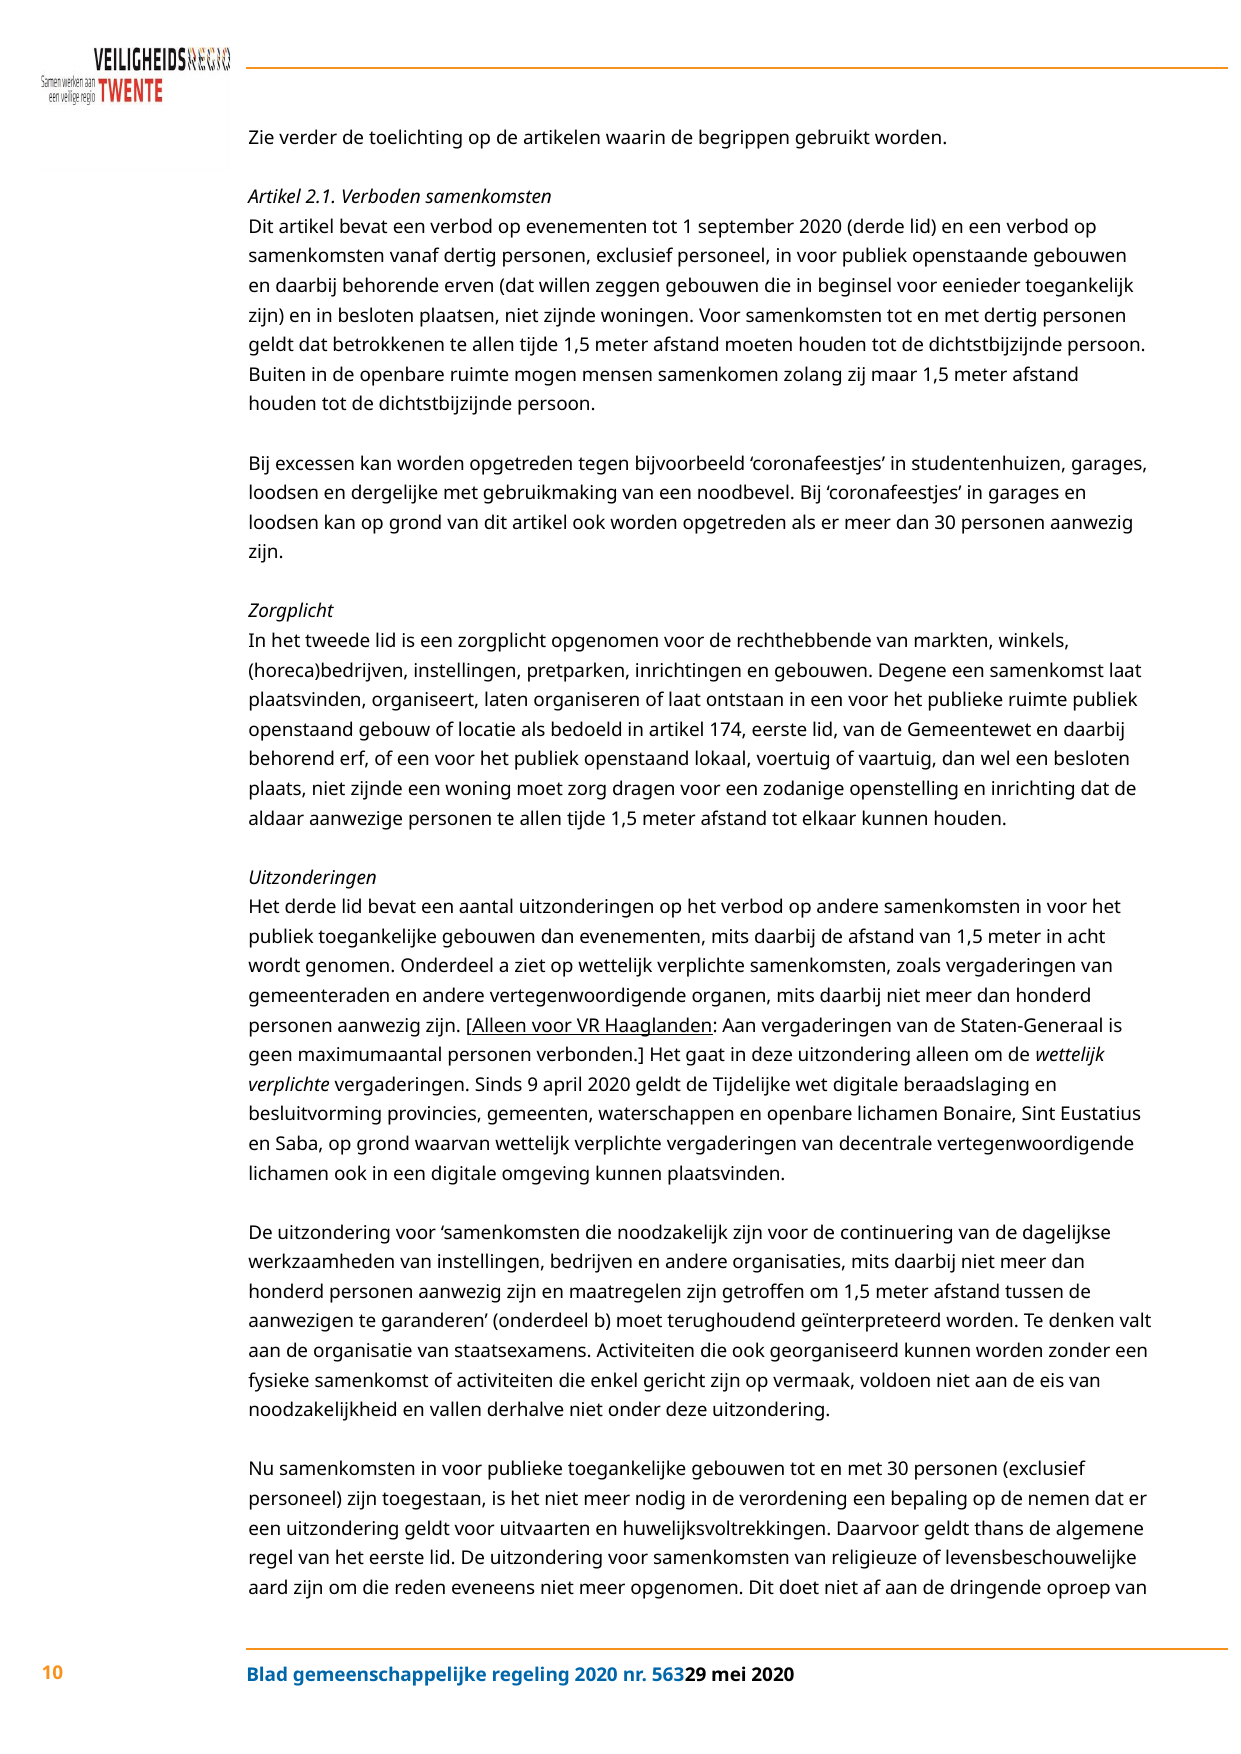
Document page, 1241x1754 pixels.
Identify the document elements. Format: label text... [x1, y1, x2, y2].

text Dit artikel bevat een verbod op evenementen tot 1 september 2020 (derde lid) en een verbod op samenkomsten vanaf dertig personen, exclusief personeel, in voor publiek openstaande gebouwen en daarbij behorende erven (dat willen zeggen gebouwen die in beginsel voor eenieder toegankelijk zijn) en in besloten plaatsen, niet zijnde woningen. Voor samenkomsten tot en met dertig personen geldt dat betrokkenen te allen tijde 1,5 meter afstand moeten houden tot de dichtstbijzijnde persoon. [248, 213, 1152, 357]
text Uitzonderingen [248, 864, 1152, 890]
text Het derde lid bevat een aantal uitzonderingen op het verbod op andere samenkomsten in voor het publiek toegankelijke gebouwen dan evenementen, mits daarbij de afstand van 1,5 meter in acht wordt genomen. Onderdeel a ziet op wettelijk verplichte samenkomsten, zoals vergaderingen van gemeenteraden en andere vertegenwoordigende organen, mits daarbij niet meer dan honderd personen aanwezig zijn. [Alleen voor VR Haaglanden: Aan vergaderingen van de Staten-Generaal is geen maximumaantal personen verbonden.] Het gaat in deze uitzondering alleen om de wettelijk verplichte vergaderingen. Sinds 9 april 2020 geldt de Tijdelijke wet digitale beraadslaging en besluitvorming provincies, gemeenten, waterschappen en openbare lichamen Bonaire, Sint Eustatius en Saba, op grond waarvan wettelijk verplichte vergaderingen van decentrale vertegenwoordigende lichamen ook in een digitale omgeving kunnen plaatsvinden. [248, 893, 1152, 1186]
picture [41, 47, 231, 172]
text Artikel 2.1. Verboden samenkomsten [248, 183, 1152, 209]
text Zorgplicht [248, 598, 1152, 623]
text Buiten in de openbare ruimte mogen mensen samenkomen zolang zij maar 1,5 meter afstand houden tot de dichtstbijzijnde persoon. [248, 361, 1152, 416]
text Nu samenkomsten in voor publieke toegankelijke gebouwen tot en met 30 personen (exclusief personeel) zijn toegestaan, is het niet meer nodig in de verordening een bepaling op de nemen dat er een uitzondering geldt voor uitvaarten en huwelijksvoltrekkingen. Daarvoor geldt thans de algemene regel van het eerste lid. De uitzondering voor samenkomsten van religieuze of levensbeschouwelijke aard zijn om die reden eveneens niet meer opgenomen. Dit doet niet af aan de dringende oproep van [248, 1456, 1152, 1600]
text In het tweede lid is een zorgplicht opgenomen voor de rechthebbende van markten, winkels, (horeca)bedrijven, instellingen, pretparken, inrichtingen en gebouwen. Degene een samenkomst laat plaatsvinden, organiseert, laten organiseren of laat ontstaan in een voor het publieke ruimte publiek openstaand gebouw of locatie als bedoeld in artikel 174, eerste lid, van de Gemeentewet en daarbij behorend erf, of een voor het publiek openstaand lokaal, voertuig of vaartuig, dan wel een besloten plaats, niet zijnde een woning moet zorg dragen voor een zodanige openstelling en inrichting dat de aldaar aanwezige personen te allen tijde 1,5 meter afstand tot elkaar kunnen houden. [248, 627, 1152, 831]
text De uitzondering voor ‘samenkomsten die noodzakelijk zijn voor de continuering van de dagelijkse werkzaamheden van instellingen, bedrijven en andere organisaties, mits daarbij niet meer dan honderd personen aanwezig zijn en maatregelen zijn getroffen om 1,5 meter afstand tussen de aanwezigen te garanderen’ (onderdeel b) moet terughoudend geïnterpreteerd worden. Te denken valt aan de organisatie van staatsexamens. Activiteiten die ook georganiseerd kunnen worden zonder een fysieke samenkomst of activiteiten die enkel gericht zijn op vermaak, voldoen niet aan de eis van noodzakelijkheid en vallen derhalve niet onder deze uitzondering. [248, 1219, 1152, 1422]
text Bij excessen kan worden opgetreden tegen bijvoorbeeld ‘coronafeestjes’ in studentenhuizen, garages, loodsen en dergelijke met gebruikmaking van een noodbevel. Bij ‘coronafeestjes’ in garages en loodsen kan op grond van dit artikel ook worden opgetreden als er meer dan 30 personen aanwezig zijn. [248, 450, 1152, 564]
text Zie verder de toelichting op de artikelen waarin de begrippen gebruikt worden. [248, 124, 1152, 150]
